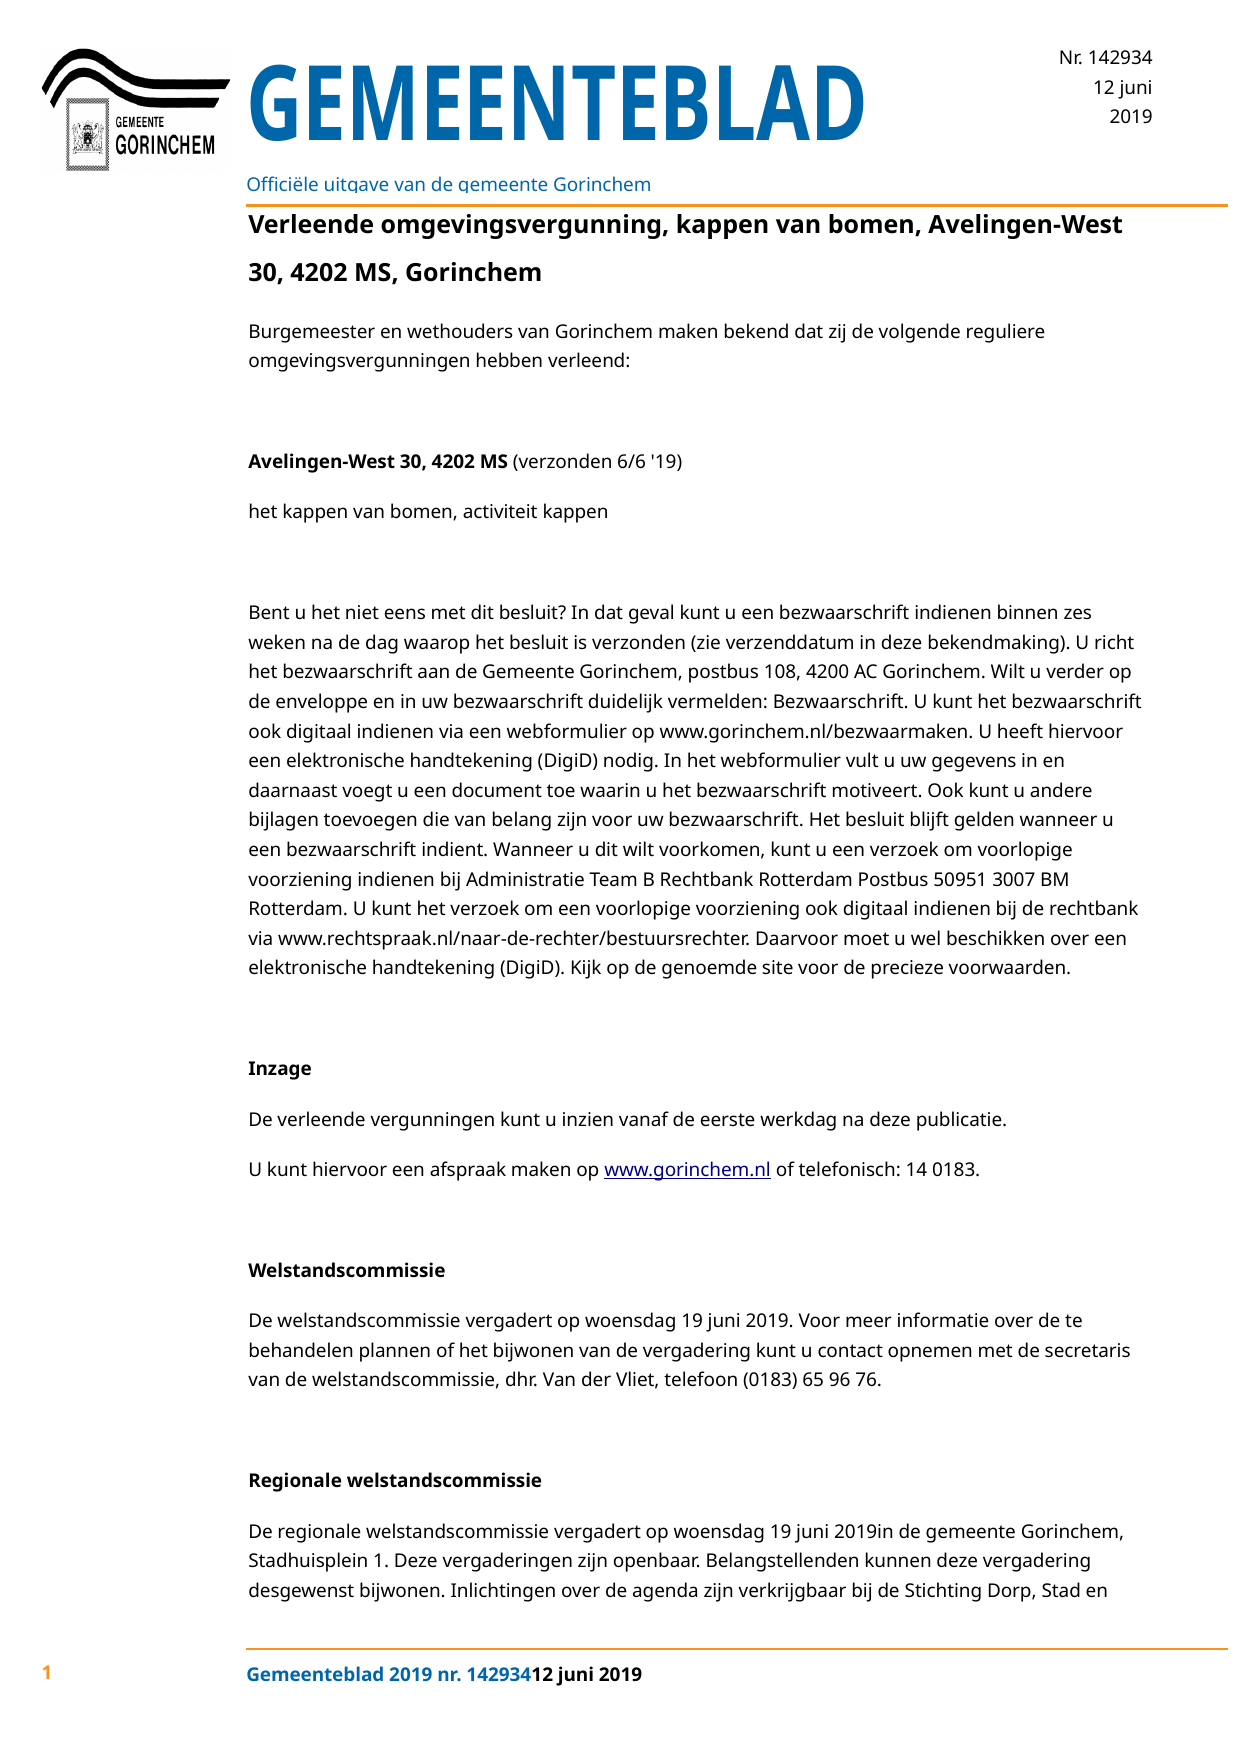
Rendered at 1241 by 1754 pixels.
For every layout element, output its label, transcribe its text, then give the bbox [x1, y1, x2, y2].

text Regionale welstandscommissie [248, 1467, 1152, 1493]
picture [41, 47, 231, 172]
text De welstandscommissie vergadert op woensdag 19 juni 2019. Voor meer informatie over de te behandelen plannen of het bijwonen van de vergadering kunt u contact opnemen met de secretaris van de welstandscommissie, dhr. Van der Vliet, telefoon (0183) 65 96 76. [248, 1307, 1152, 1392]
text Verleende omgevingsvergunning, kappen van bomen, Avelingen-West 30, 4202 MS, Gorinchem [248, 207, 1152, 288]
text De regionale welstandscommissie vergadert op woensdag 19 juni 2019in de gemeente Gorinchem, Stadhuisplein 1. Deze vergaderingen zijn openbaar. Belangstellenden kunnen deze vergadering desgewenst bijwonen. Inlichtingen over de agenda zijn verkrijgbaar bij de Stichting Dorp, Stad en [248, 1518, 1152, 1603]
text Welstandscommissie [248, 1257, 1152, 1283]
text U kunt hiervoor een afspraak maken op www.gorinchem.nl of telefonisch: 14 0183. [248, 1156, 1152, 1182]
text Avelingen-West 30, 4202 MS (verzonden 6/6 '19) [248, 448, 1152, 474]
text het kappen van bomen, activiteit kappen [248, 499, 1152, 524]
text Inzage [248, 1055, 1152, 1081]
text Burgemeester en wethouders van Gorinchem maken bekend dat zij de volgende reguliere omgevingsvergunningen hebben verleend: [248, 318, 1152, 373]
text De verleende vergunningen kunt u inzien vanaf de eerste werkdag na deze publicatie. [248, 1106, 1152, 1132]
text Bent u het niet eens met dit besluit? In dat geval kunt u een bezwaarschrift indienen binnen zes weken na de dag waarop het besluit is verzonden (zie verzenddatum in deze bekendmaking). U richt het bezwaarschrift aan de Gemeente Gorinchem, postbus 108, 4200 AC Gorinchem. Wilt u verder op de enveloppe en in uw bezwaarschrift duidelijk vermelden: Bezwaarschrift. U kunt het bezwaarschrift ook digitaal indienen via een webformulier op www.gorinchem.nl/bezwaarmaken. U heeft hiervoor een elektronische handtekening (DigiD) nodig. In het webformulier vult u uw gegevens in en daarnaast voegt u een document toe waarin u het bezwaarschrift motiveert. Ook kunt u andere bijlagen toevoegen die van belang zijn voor uw bezwaarschrift. Het besluit blijft gelden wanneer u een bezwaarschrift indient. Wanneer u dit wilt voorkomen, kunt u een verzoek om voorlopige voorziening indienen bij Administratie Team B Rechtbank Rotterdam Postbus 50951 3007 BM Rotterdam. U kunt het verzoek om een voorlopige voorziening ook digitaal indienen bij de rechtbank via www.rechtspraak.nl/naar-de-rechter/bestuursrechter. Daarvoor moet u wel beschikken over een elektronische handtekening (DigiD). Kijk op de genoemde site voor de precieze voorwaarden. [248, 599, 1152, 980]
